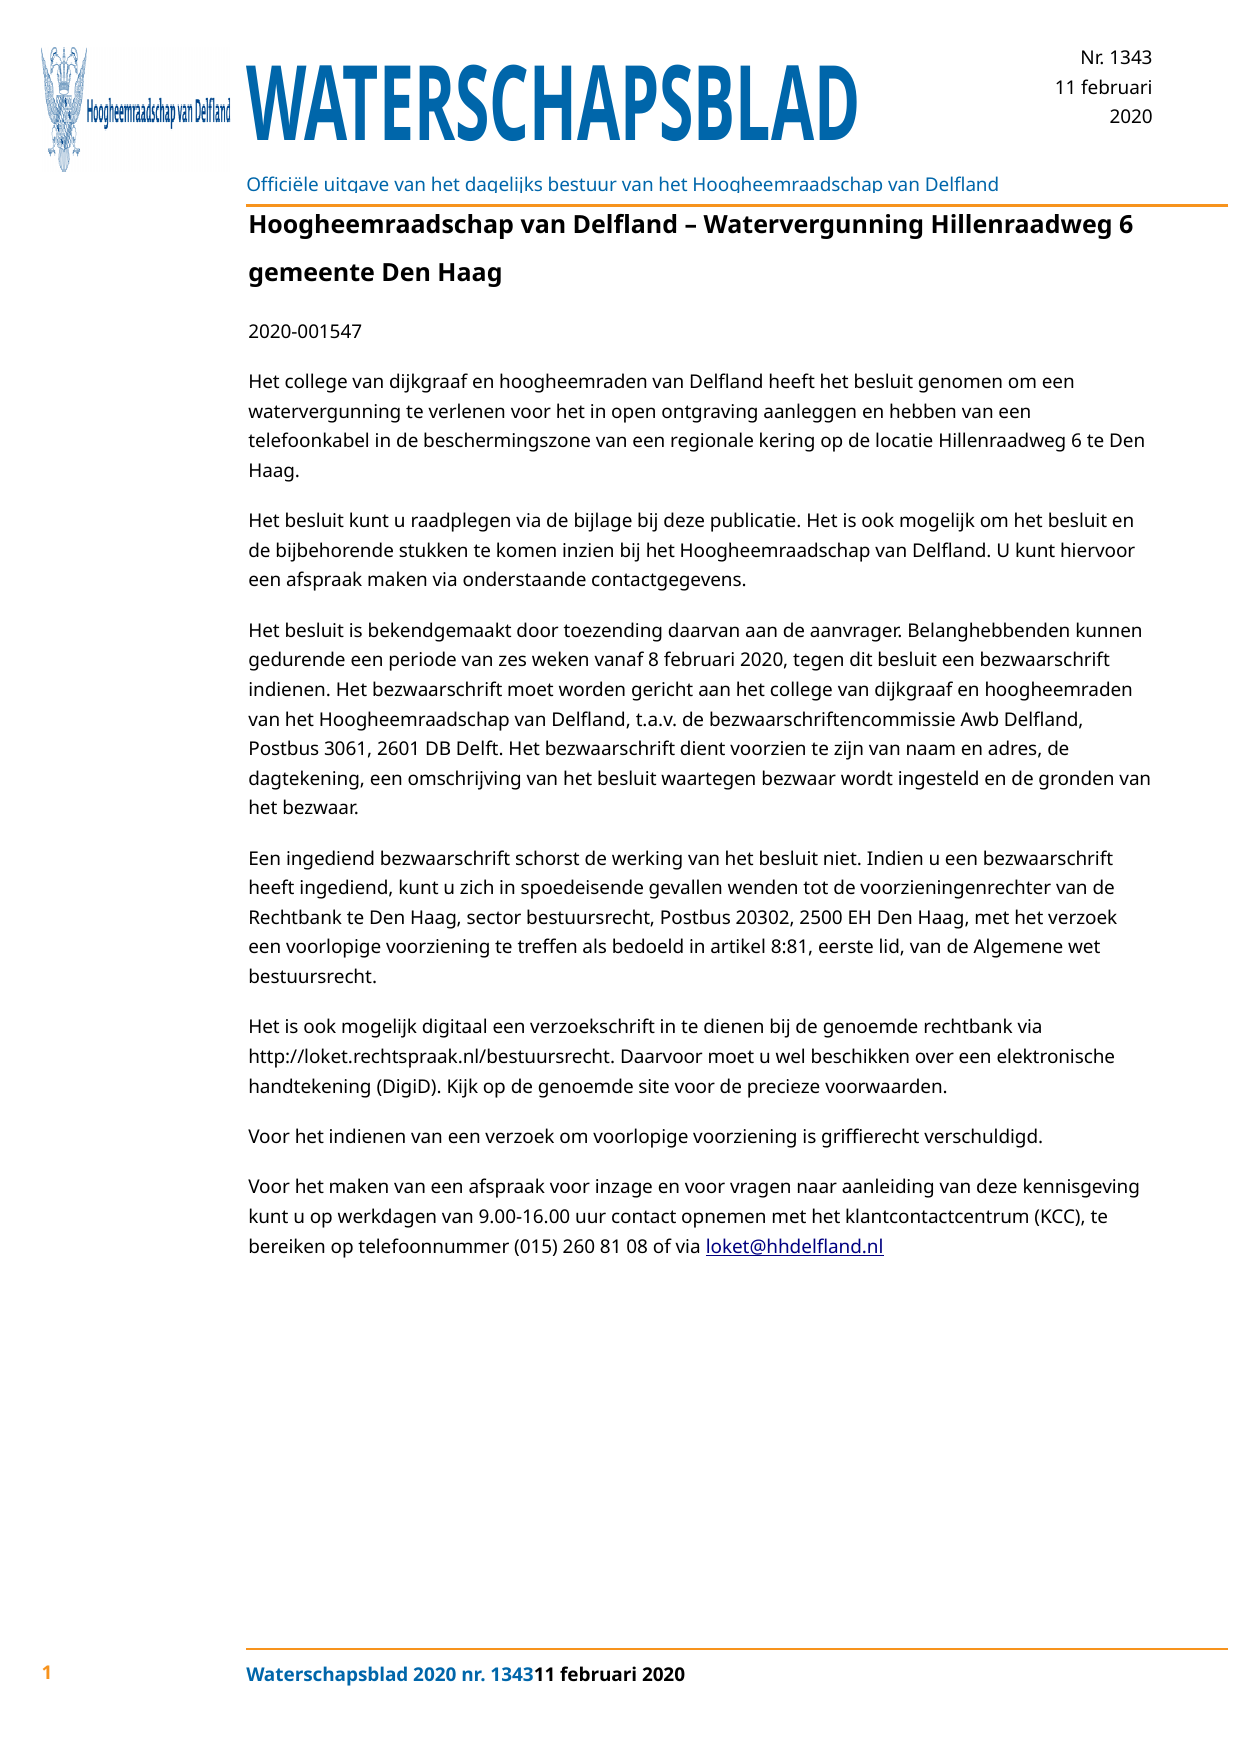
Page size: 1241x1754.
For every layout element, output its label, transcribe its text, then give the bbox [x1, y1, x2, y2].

text 2020-001547 [248, 318, 1152, 344]
text Voor het maken van een afspraak voor inzage en voor vragen naar aanleiding van deze kennisgeving kunt u op werkdagen van 9.00-16.00 uur contact opnemen met het klantcontactcentrum (KCC), te bereiken op telefoonnummer (015) 260 81 08 of via loket@hhdelfland.nl [248, 1174, 1152, 1259]
picture [41, 47, 231, 172]
text Hoogheemraadschap van Delfland – Watervergunning Hillenraadweg 6 gemeente Den Haag [248, 207, 1152, 288]
text Een ingediend bezwaarschrift schorst de werking van het besluit niet. Indien u een bezwaarschrift heeft ingediend, kunt u zich in spoedeisende gevallen wenden tot de voorzieningenrechter van de Rechtbank te Den Haag, sector bestuursrecht, Postbus 20302, 2500 EH Den Haag, met het verzoek een voorlopige voorziening te treffen als bedoeld in artikel 8:81, eerste lid, van de Algemene wet bestuursrecht. [248, 845, 1152, 989]
text Het besluit kunt u raadplegen via de bijlage bij deze publicatie. Het is ook mogelijk om het besluit en de bijbehorende stukken te komen inzien bij het Hoogheemraadschap van Delfland. U kunt hiervoor een afspraak maken via onderstaande contactgegevens. [248, 507, 1152, 592]
text Het is ook mogelijk digitaal een verzoekschrift in te dienen bij de genoemde rechtbank via http://loket.rechtspraak.nl/bestuursrecht. Daarvoor moet u wel beschikken over een elektronische handtekening (DigiD). Kijk op de genoemde site voor de precieze voorwaarden. [248, 1014, 1152, 1099]
text Voor het indienen van een verzoek om voorlopige voorziening is griffierecht verschuldigd. [248, 1123, 1152, 1149]
text Het besluit is bekendgemaakt door toezending daarvan aan de aanvrager. Belanghebbenden kunnen gedurende een periode van zes weken vanaf 8 februari 2020, tegen dit besluit een bezwaarschrift indienen. Het bezwaarschrift moet worden gericht aan het college van dijkgraaf en hoogheemraden van het Hoogheemraadschap van Delfland, t.a.v. de bezwaarschriftencommissie Awb Delfland, Postbus 3061, 2601 DB Delft. Het bezwaarschrift dient voorzien te zijn van naam en adres, de dagtekening, een omschrijving van het besluit waartegen bezwaar wordt ingesteld en de gronden van het bezwaar. [248, 617, 1152, 820]
text Het college van dijkgraaf en hoogheemraden van Delfland heeft het besluit genomen om een watervergunning te verlenen voor het in open ontgraving aanleggen en hebben van een telefoonkabel in de beschermingszone van een regionale kering op de locatie Hillenraadweg 6 te Den Haag. [248, 368, 1152, 483]
